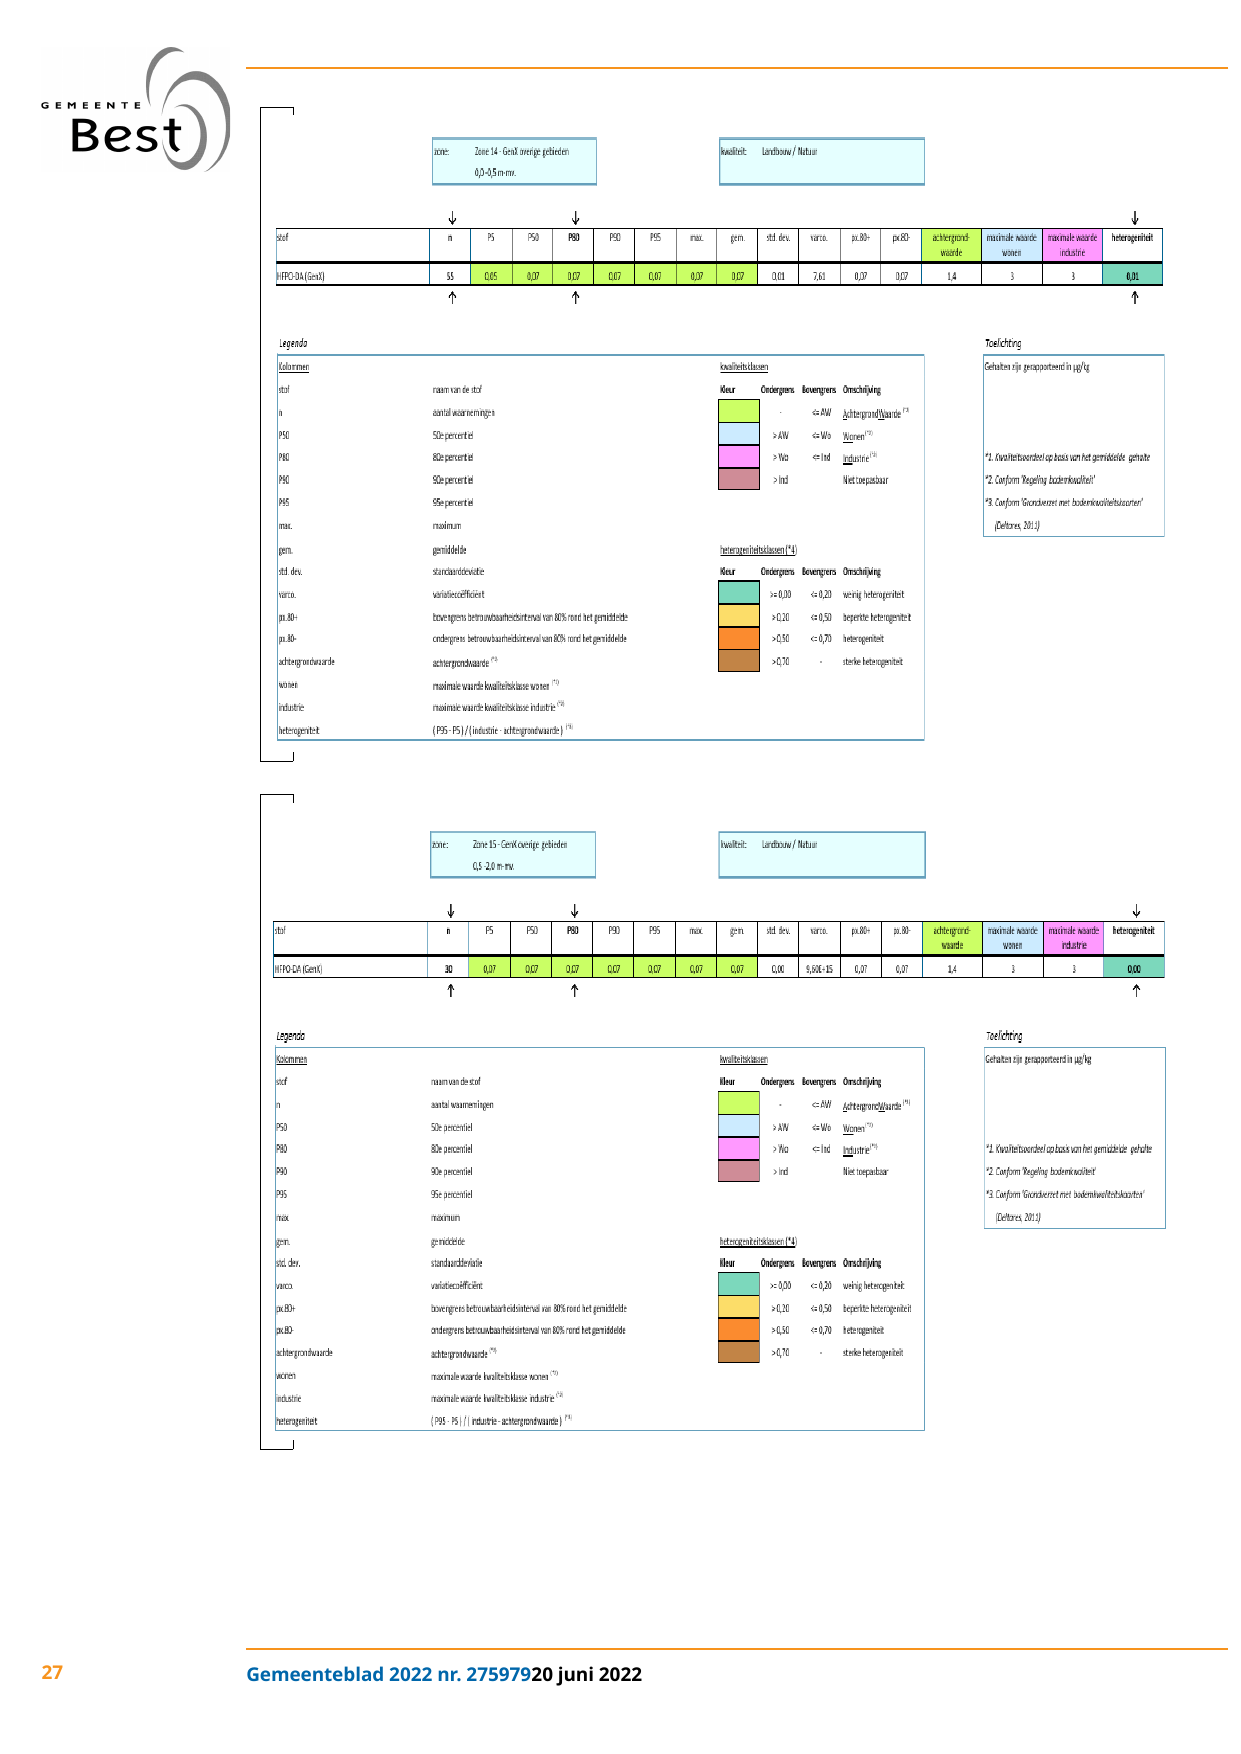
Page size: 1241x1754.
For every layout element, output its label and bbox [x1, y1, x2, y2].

picture [268, 115, 1173, 752]
picture [41, 47, 231, 172]
picture [268, 803, 1173, 1440]
